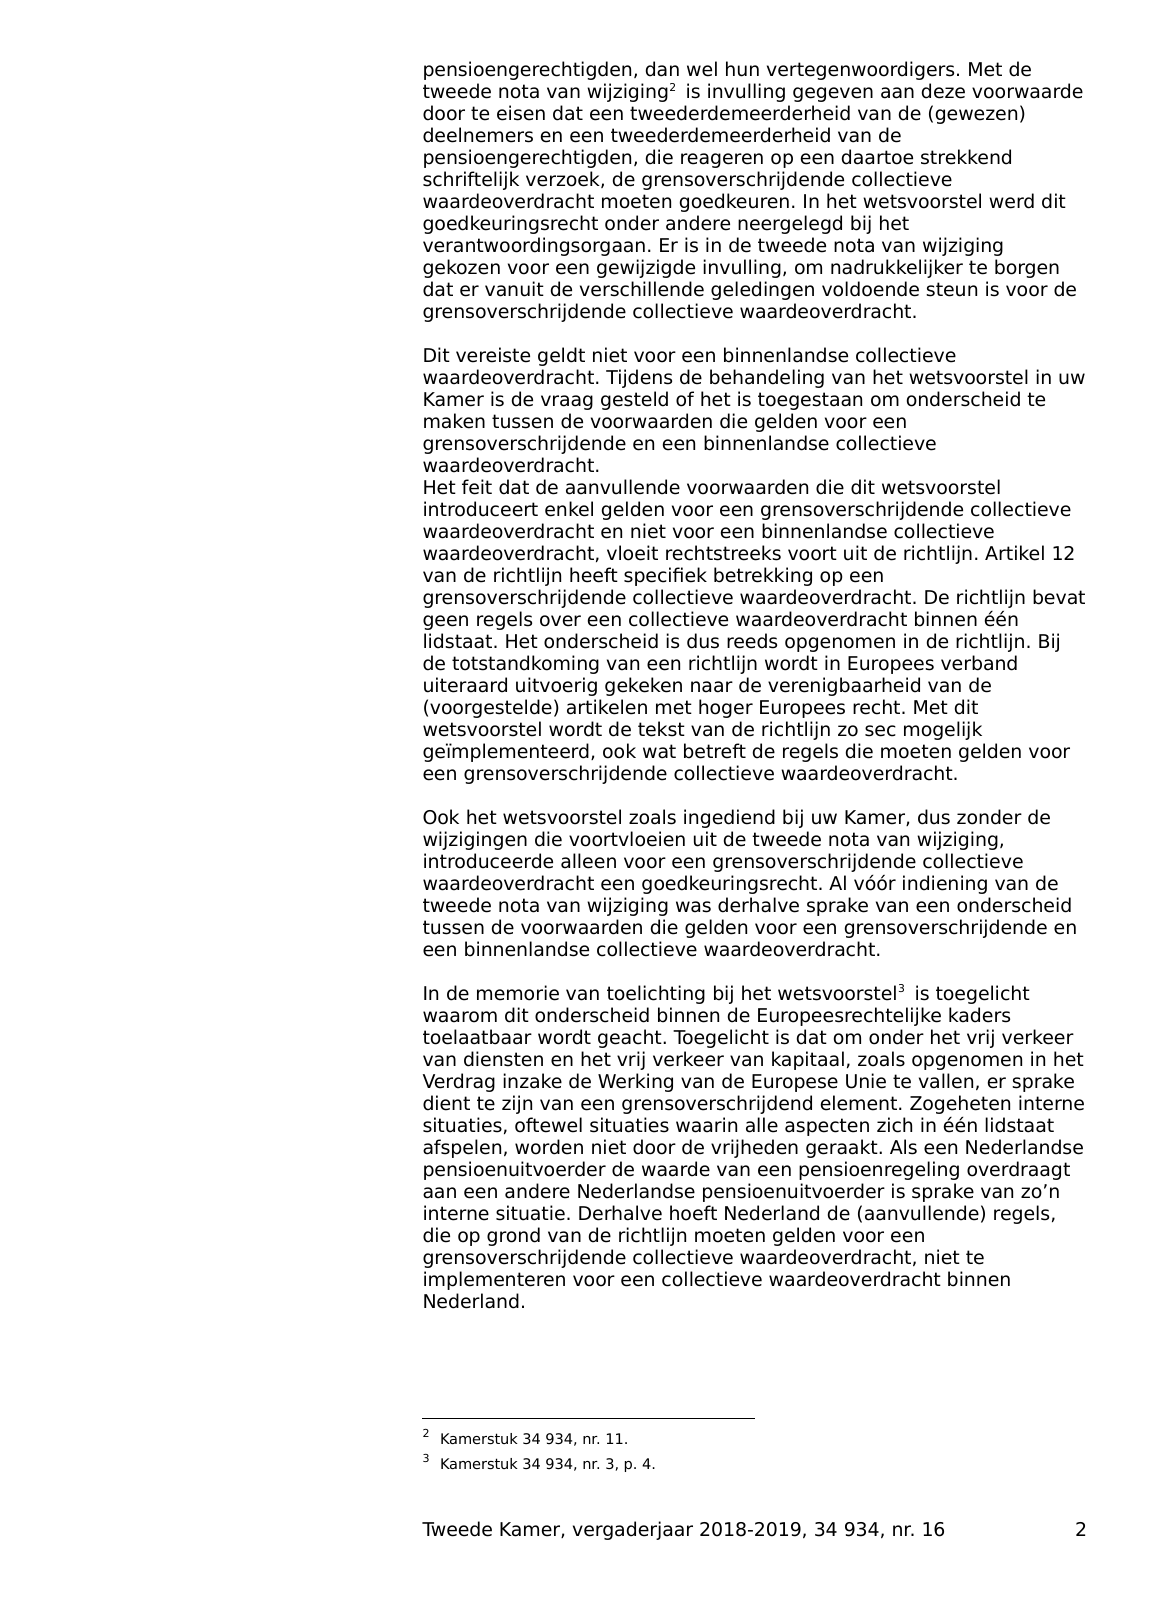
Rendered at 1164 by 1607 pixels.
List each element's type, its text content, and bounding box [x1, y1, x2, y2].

text Het feit dat de aanvullende voorwaarden die dit wetsvoorstel introduceert enkel gelden voor een grensoverschrijdende collectieve waardeoverdracht en niet voor een binnenlandse collectieve waardeoverdracht, vloeit rechtstreeks voort uit de richtlijn. Artikel 12 van de richtlijn heeft specifiek betrekking op een grensoverschrijdende collectieve waardeoverdracht. De richtlijn bevat geen regels over een collectieve waardeoverdracht binnen één lidstaat. Het onderscheid is dus reeds opgenomen in de richtlijn. Bij de totstandkoming van een richtlijn wordt in Europees verband uiteraard uitvoerig gekeken naar de verenigbaarheid van de (voorgestelde) artikelen met hoger Europees recht. Met dit wetsvoorstel wordt de tekst van de richtlijn zo sec mogelijk geïmplementeerd, ook wat betreft de regels die moeten gelden voor een grensoverschrijdende collectieve waardeoverdracht. [422, 477, 1087, 784]
text Ook het wetsvoorstel zoals ingediend bij uw Kamer, dus zonder de wijzigingen die voortvloeien uit de tweede nota van wijziging, introduceerde alleen voor een grensoverschrijdende collectieve waardeoverdracht een goedkeuringsrecht. Al vóór indiening van de tweede nota van wijziging was derhalve sprake van een onderscheid tussen de voorwaarden die gelden voor een grensoverschrijdende en een binnenlandse collectieve waardeoverdracht. [422, 807, 1087, 961]
text Kamerstuk 34 934, nr. 3, p. 4. [422, 1452, 1087, 1474]
text Dit vereiste geldt niet voor een binnenlandse collectieve waardeoverdracht. Tijdens de behandeling van het wetsvoorstel in uw Kamer is de vraag gesteld of het is toegestaan om onderscheid te maken tussen de voorwaarden die gelden voor een grensoverschrijdende en een binnenlandse collectieve waardeoverdracht. [422, 345, 1087, 477]
text pensioengerechtigden, dan wel hun vertegenwoordigers. Met de tweede nota van wijziging is invulling gegeven aan deze voorwaarde door te eisen dat een tweederdemeerderheid van de (gewezen) deelnemers en een tweederdemeerderheid van de pensioengerechtigden, die reageren op een daartoe strekkend schriftelijk verzoek, de grensoverschrijdende collectieve waardeoverdracht moeten goedkeuren. In het wetsvoorstel werd dit goedkeuringsrecht onder andere neergelegd bij het verantwoordingsorgaan. Er is in de tweede nota van wijziging gekozen voor een gewijzigde invulling, om nadrukkelijker te borgen dat er vanuit de verschillende geledingen voldoende steun is voor de grensoverschrijdende collectieve waardeoverdracht. [422, 59, 1087, 323]
text Kamerstuk 34 934, nr. 11. [422, 1427, 1087, 1449]
text In de memorie van toelichting bij het wetsvoorstel is toegelicht waarom dit onderscheid binnen de Europeesrechtelijke kaders toelaatbaar wordt geacht. Toegelicht is dat om onder het vrij verkeer van diensten en het vrij verkeer van kapitaal, zoals opgenomen in het Verdrag inzake de Werking van de Europese Unie te vallen, er sprake dient te zijn van een grensoverschrijdend element. Zogeheten interne situaties, oftewel situaties waarin alle aspecten zich in één lidstaat afspelen, worden niet door de vrijheden geraakt. Als een Nederlandse pensioenuitvoerder de waarde van een pensioenregeling overdraagt aan een andere Nederlandse pensioenuitvoerder is sprake van zo’n interne situatie. Derhalve hoeft Nederland de (aanvullende) regels, die op grond van de richtlijn moeten gelden voor een grensoverschrijdende collectieve waardeoverdracht, niet te implementeren voor een collectieve waardeoverdracht binnen Nederland. [422, 983, 1087, 1312]
